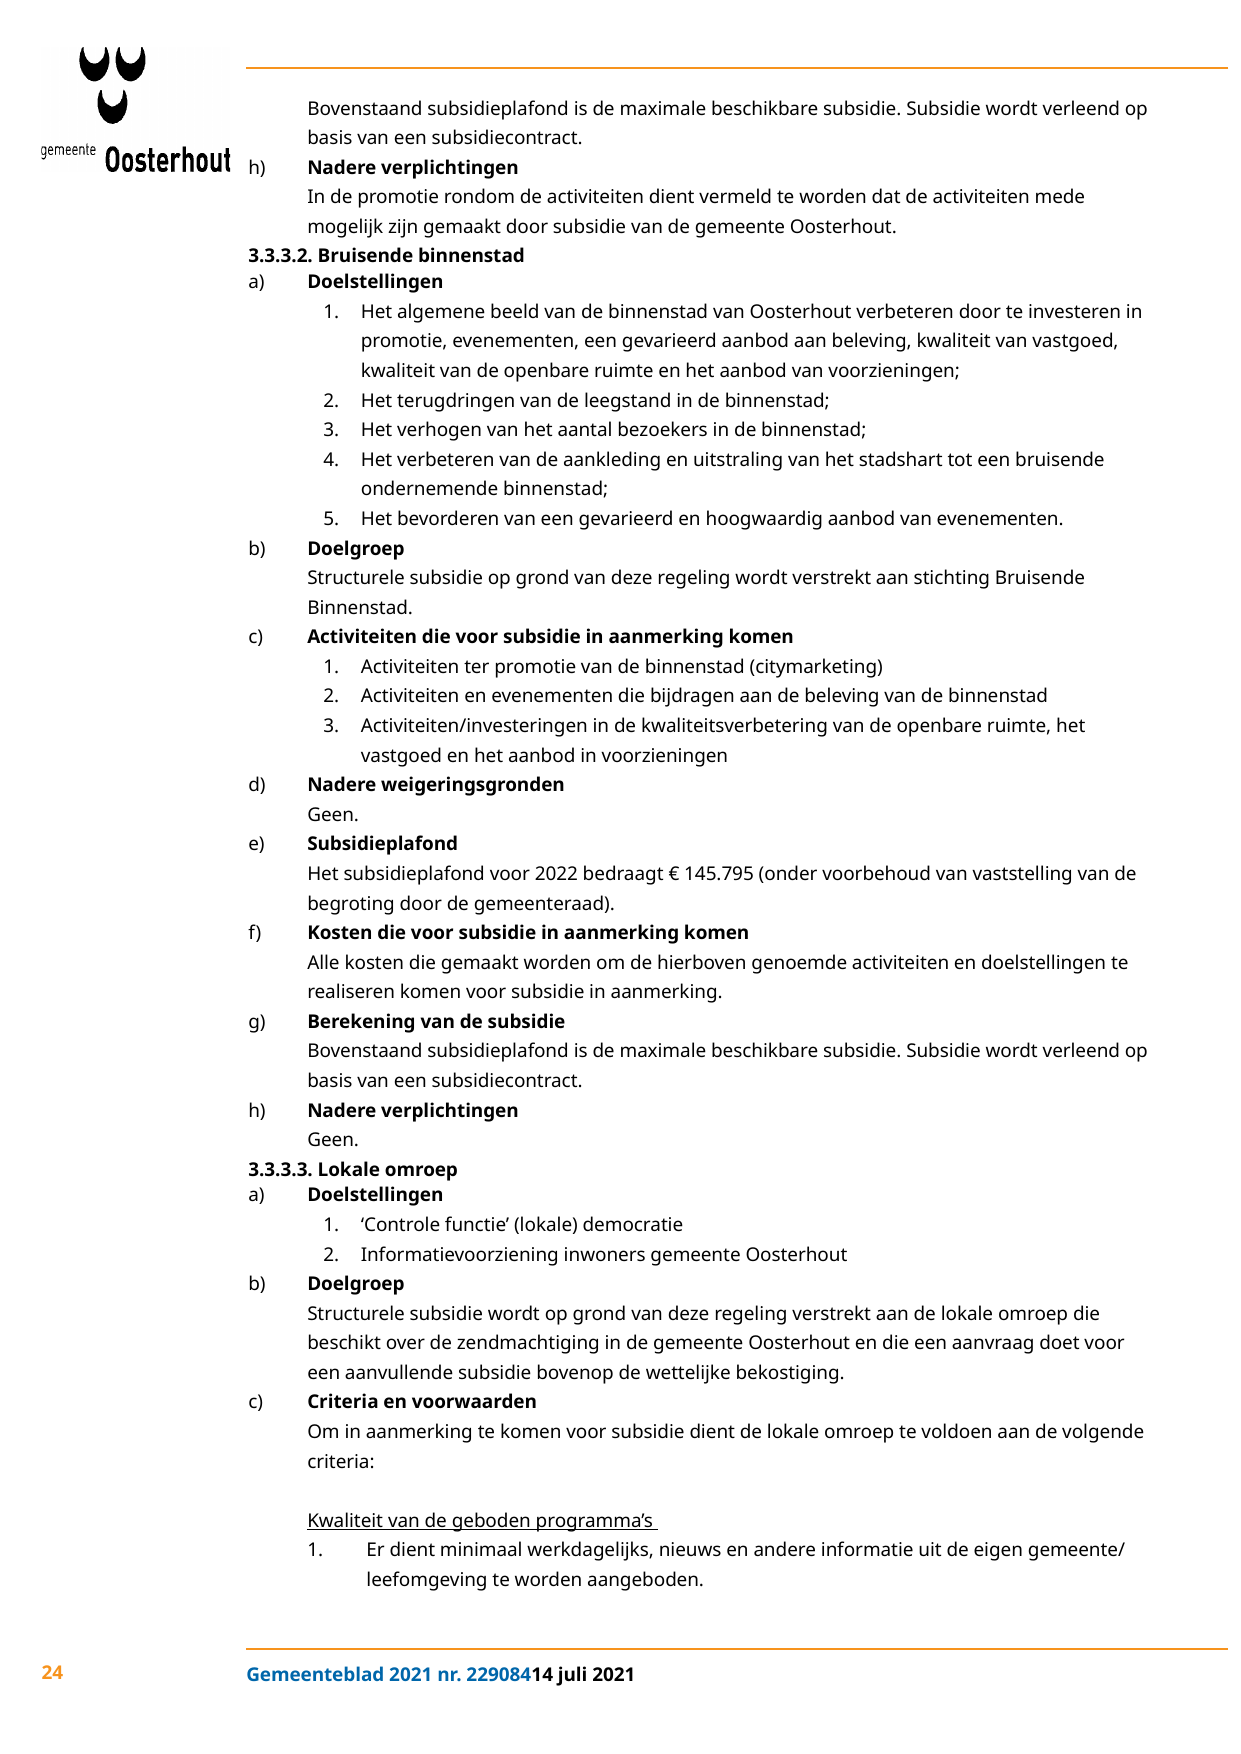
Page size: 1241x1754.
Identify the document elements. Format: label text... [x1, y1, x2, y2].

list Het algemene beeld van de binnenstad van Oosterhout verbeteren door te investeren in promotie, evenementen, een gevarieerd aanbod aan beleving, kwaliteit van vastgoed, kwaliteit van de openbare ruimte en het aanbod van voorzieningen; [323, 298, 1152, 383]
list Doelgroep [248, 535, 1152, 560]
list Kwaliteit van de geboden programma’s [248, 1507, 1152, 1533]
list Het bevorderen van een gevarieerd en hoogwaardig aanbod van evenementen. [323, 505, 1152, 531]
list Bovenstaand subsidieplafond is de maximale beschikbare subsidie. Subsidie wordt verleend op basis van een subsidiecontract. [248, 1038, 1152, 1093]
list Het terugdringen van de leegstand in de binnenstad; [323, 387, 1152, 412]
list In de promotie rondom de activiteiten dient vermeld te worden dat de activiteiten mede mogelijk zijn gemaakt door subsidie van de gemeente Oosterhout. [248, 183, 1152, 239]
list Geen. [248, 1126, 1152, 1152]
list Alle kosten die gemaakt worden om de hierboven genoemde activiteiten en doelstellingen te realiseren komen voor subsidie in aanmerking. [248, 949, 1152, 1004]
list Activiteiten die voor subsidie in aanmerking komen [248, 623, 1152, 649]
list Activiteiten en evenementen die bijdragen aan de beleving van de binnenstad [323, 683, 1152, 708]
list Nadere verplichtingen [248, 154, 1152, 180]
list Subsidieplafond [248, 831, 1152, 856]
list Geen. [248, 801, 1152, 827]
list Doelstellingen [248, 268, 1152, 294]
list Activiteiten/investeringen in de kwaliteitsverbetering van de openbare ruimte, het vastgoed en het aanbod in voorzieningen [323, 712, 1152, 767]
list Informatievoorziening inwoners gemeente Oosterhout [323, 1241, 1152, 1267]
list Het verhogen van het aantal bezoekers in de binnenstad; [323, 416, 1152, 442]
list Activiteiten ter promotie van de binnenstad (citymarketing) [323, 653, 1152, 679]
list Doelstellingen [248, 1182, 1152, 1207]
list Structurele subsidie op grond van deze regeling wordt verstrekt aan stichting Bruisende Binnenstad. [248, 564, 1152, 619]
list Doelgroep [248, 1270, 1152, 1296]
list Het verbeteren van de aankleding en uitstraling van het stadshart tot een bruisende ondernemende binnenstad; [323, 446, 1152, 501]
list Berekening van de subsidie [248, 1008, 1152, 1034]
list Nadere weigeringsgronden [248, 771, 1152, 797]
list Structurele subsidie wordt op grond van deze regeling verstrekt aan de lokale omroep die beschikt over de zendmachtiging in de gemeente Oosterhout en die een aanvraag doet voor een aanvullende subsidie bovenop de wettelijke bekostiging. [248, 1300, 1152, 1385]
list Het subsidieplafond voor 2022 bedraagt € 145.795 (onder voorbehoud van vaststelling van de begroting door de gemeenteraad). [248, 860, 1152, 915]
list Bovenstaand subsidieplafond is de maximale beschikbare subsidie. Subsidie wordt verleend op basis van een subsidiecontract. [248, 95, 1152, 150]
list Er dient minimaal werkdagelijks, nieuws en andere informatie uit de eigen gemeente/ leefomgeving te worden aangeboden. [307, 1537, 1152, 1592]
picture [41, 47, 231, 172]
list ‘Controle functie’ (lokale) democratie [323, 1211, 1152, 1237]
text 3.3.3.3. Lokale omroep [248, 1156, 1152, 1182]
list Criteria en voorwaarden [248, 1389, 1152, 1414]
list Om in aanmerking te komen voor subsidie dient de lokale omroep te voldoen aan de volgende criteria: [248, 1418, 1152, 1474]
list Kosten die voor subsidie in aanmerking komen [248, 919, 1152, 945]
text 3.3.3.2. Bruisende binnenstad [248, 243, 1152, 268]
list Nadere verplichtingen [248, 1097, 1152, 1122]
